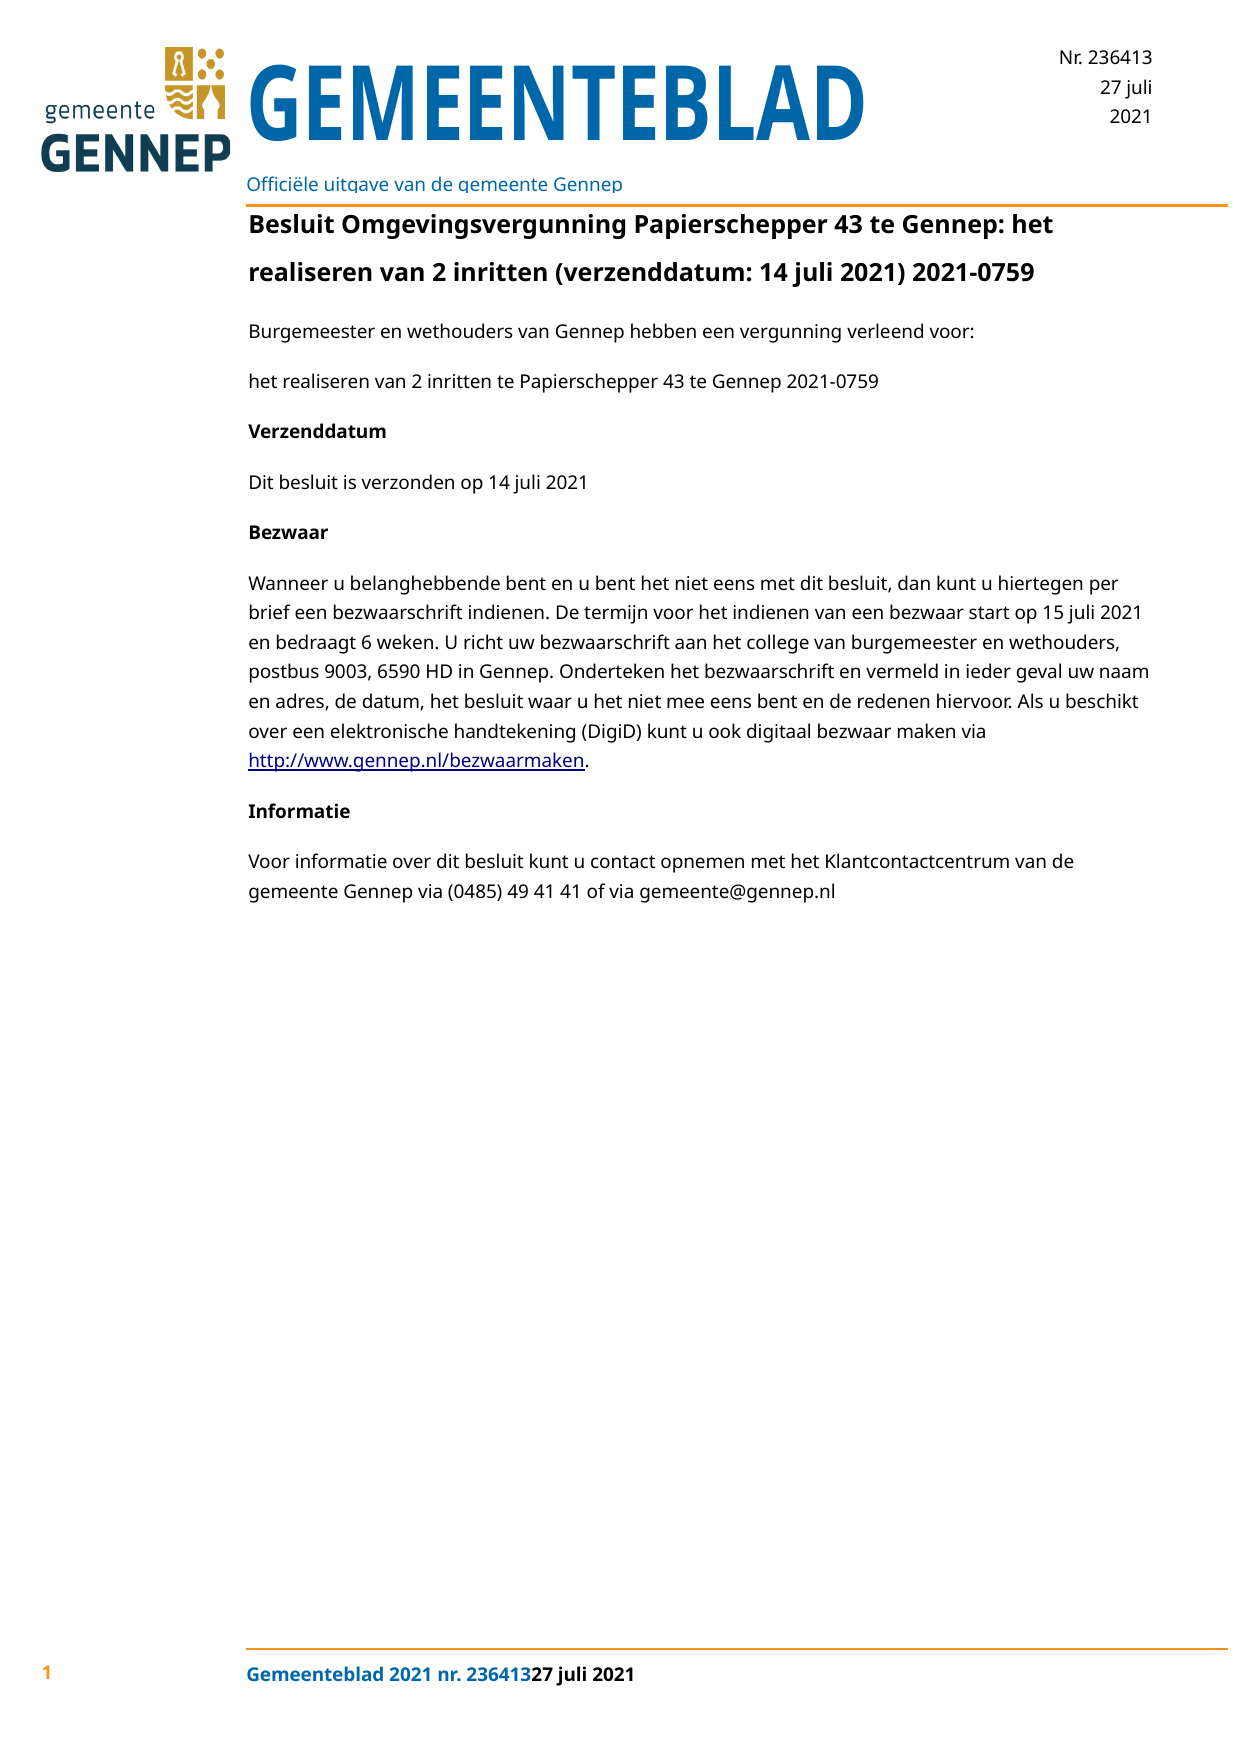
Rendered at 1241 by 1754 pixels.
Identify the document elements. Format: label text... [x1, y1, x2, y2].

text Burgemeester en wethouders van Gennep hebben een vergunning verleend voor: [248, 318, 1152, 344]
picture [41, 47, 231, 172]
text Dit besluit is verzonden op 14 juli 2021 [248, 469, 1152, 495]
text Besluit Omgevingsvergunning Papierschepper 43 te Gennep: het realiseren van 2 inritten (verzenddatum: 14 juli 2021) 2021-0759 [248, 207, 1152, 288]
text het realiseren van 2 inritten te Papierschepper 43 te Gennep 2021-0759 [248, 368, 1152, 394]
text Verzenddatum [248, 419, 1152, 444]
text Bezwaar [248, 519, 1152, 545]
text Informatie [248, 798, 1152, 824]
text Wanneer u belanghebbende bent en u bent het niet eens met dit besluit, dan kunt u hiertegen per brief een bezwaarschrift indienen. De termijn voor het indienen van een bezwaar start op 15 juli 2021 en bedraagt 6 weken. U richt uw bezwaarschrift aan het college van burgemeester en wethouders, postbus 9003, 6590 HD in Gennep. Onderteken het bezwaarschrift en vermeld in ieder geval uw naam en adres, de datum, het besluit waar u het niet mee eens bent en de redenen hiervoor. Als u beschikt over een elektronische handtekening (DigiD) kunt u ook digitaal bezwaar maken via http://www.gennep.nl/bezwaarmaken. [248, 570, 1152, 773]
text Voor informatie over dit besluit kunt u contact opnemen met het Klantcontactcentrum van de gemeente Gennep via (0485) 49 41 41 of via gemeente@gennep.nl [248, 848, 1152, 904]
